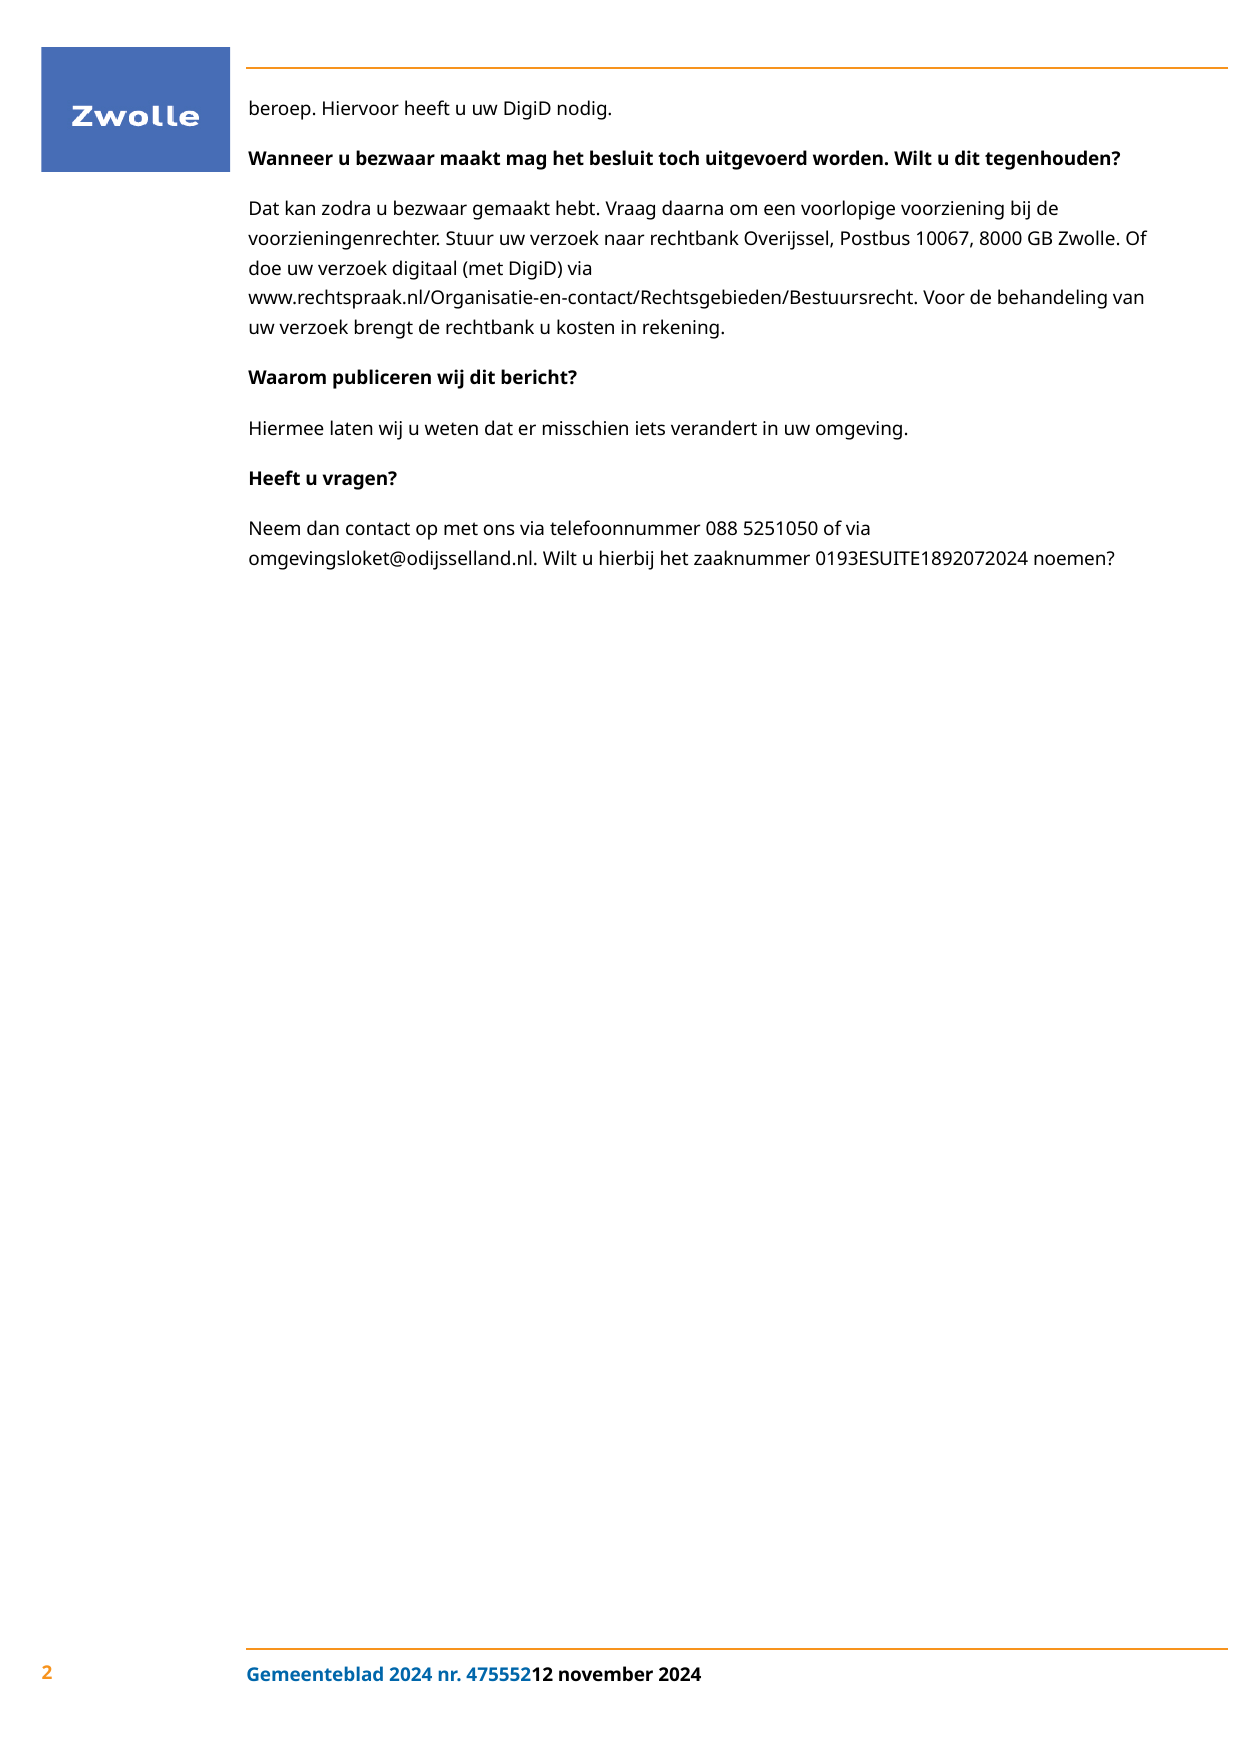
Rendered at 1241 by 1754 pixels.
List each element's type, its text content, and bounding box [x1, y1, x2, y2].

text Wanneer u bezwaar maakt mag het besluit toch uitgevoerd worden. Wilt u dit tegenhouden? [248, 145, 1152, 171]
picture [41, 47, 231, 172]
text beroep. Hiervoor heeft u uw DigiD nodig. [248, 95, 1152, 121]
text Hiermee laten wij u weten dat er misschien iets verandert in uw omgeving. [248, 415, 1152, 441]
text Neem dan contact op met ons via telefoonnummer 088 5251050 of via omgevingsloket@odijsselland.nl. Wilt u hierbij het zaaknummer 0193ESUITE1892072024 noemen? [248, 516, 1152, 571]
text Dat kan zodra u bezwaar gemaakt hebt. Vraag daarna om een voorlopige voorziening bij de voorzieningenrechter. Stuur uw verzoek naar rechtbank Overijssel, Postbus 10067, 8000 GB Zwolle. Of doe uw verzoek digitaal (met DigiD) via www.rechtspraak.nl/Organisatie-en-contact/Rechtsgebieden/Bestuursrecht. Voor de behandeling van uw verzoek brengt de rechtbank u kosten in rekening. [248, 196, 1152, 340]
text Waarom publiceren wij dit bericht? [248, 364, 1152, 390]
text Heeft u vragen? [248, 465, 1152, 491]
